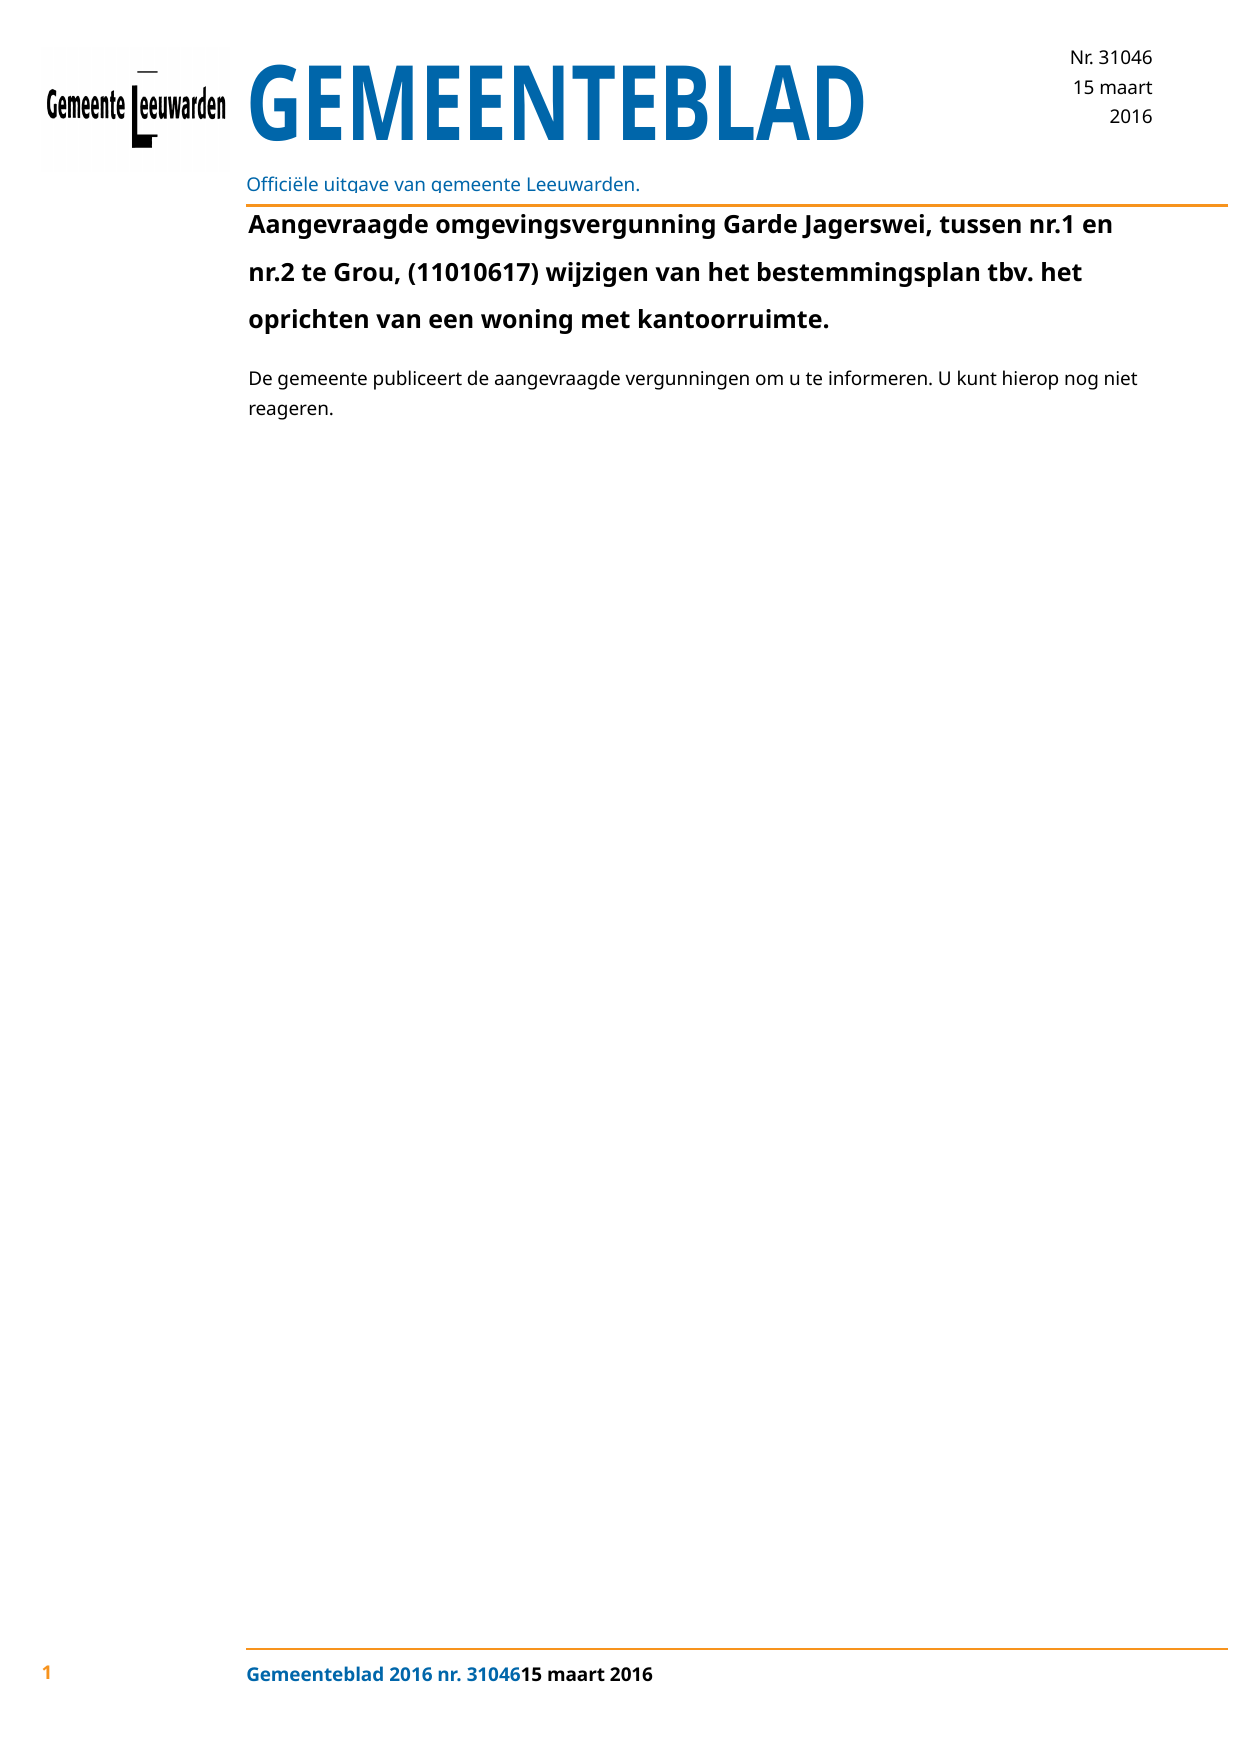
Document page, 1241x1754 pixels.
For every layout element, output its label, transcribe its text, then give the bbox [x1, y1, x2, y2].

picture [41, 47, 231, 172]
text De gemeente publiceert de aangevraagde vergunningen om u te informeren. U kunt hierop nog niet reageren. [248, 366, 1152, 421]
text Aangevraagde omgevingsvergunning Garde Jagerswei, tussen nr.1 en nr.2 te Grou, (11010617) wijzigen van het bestemmingsplan tbv. het oprichten van een woning met kantoorruimte. [248, 207, 1152, 336]
